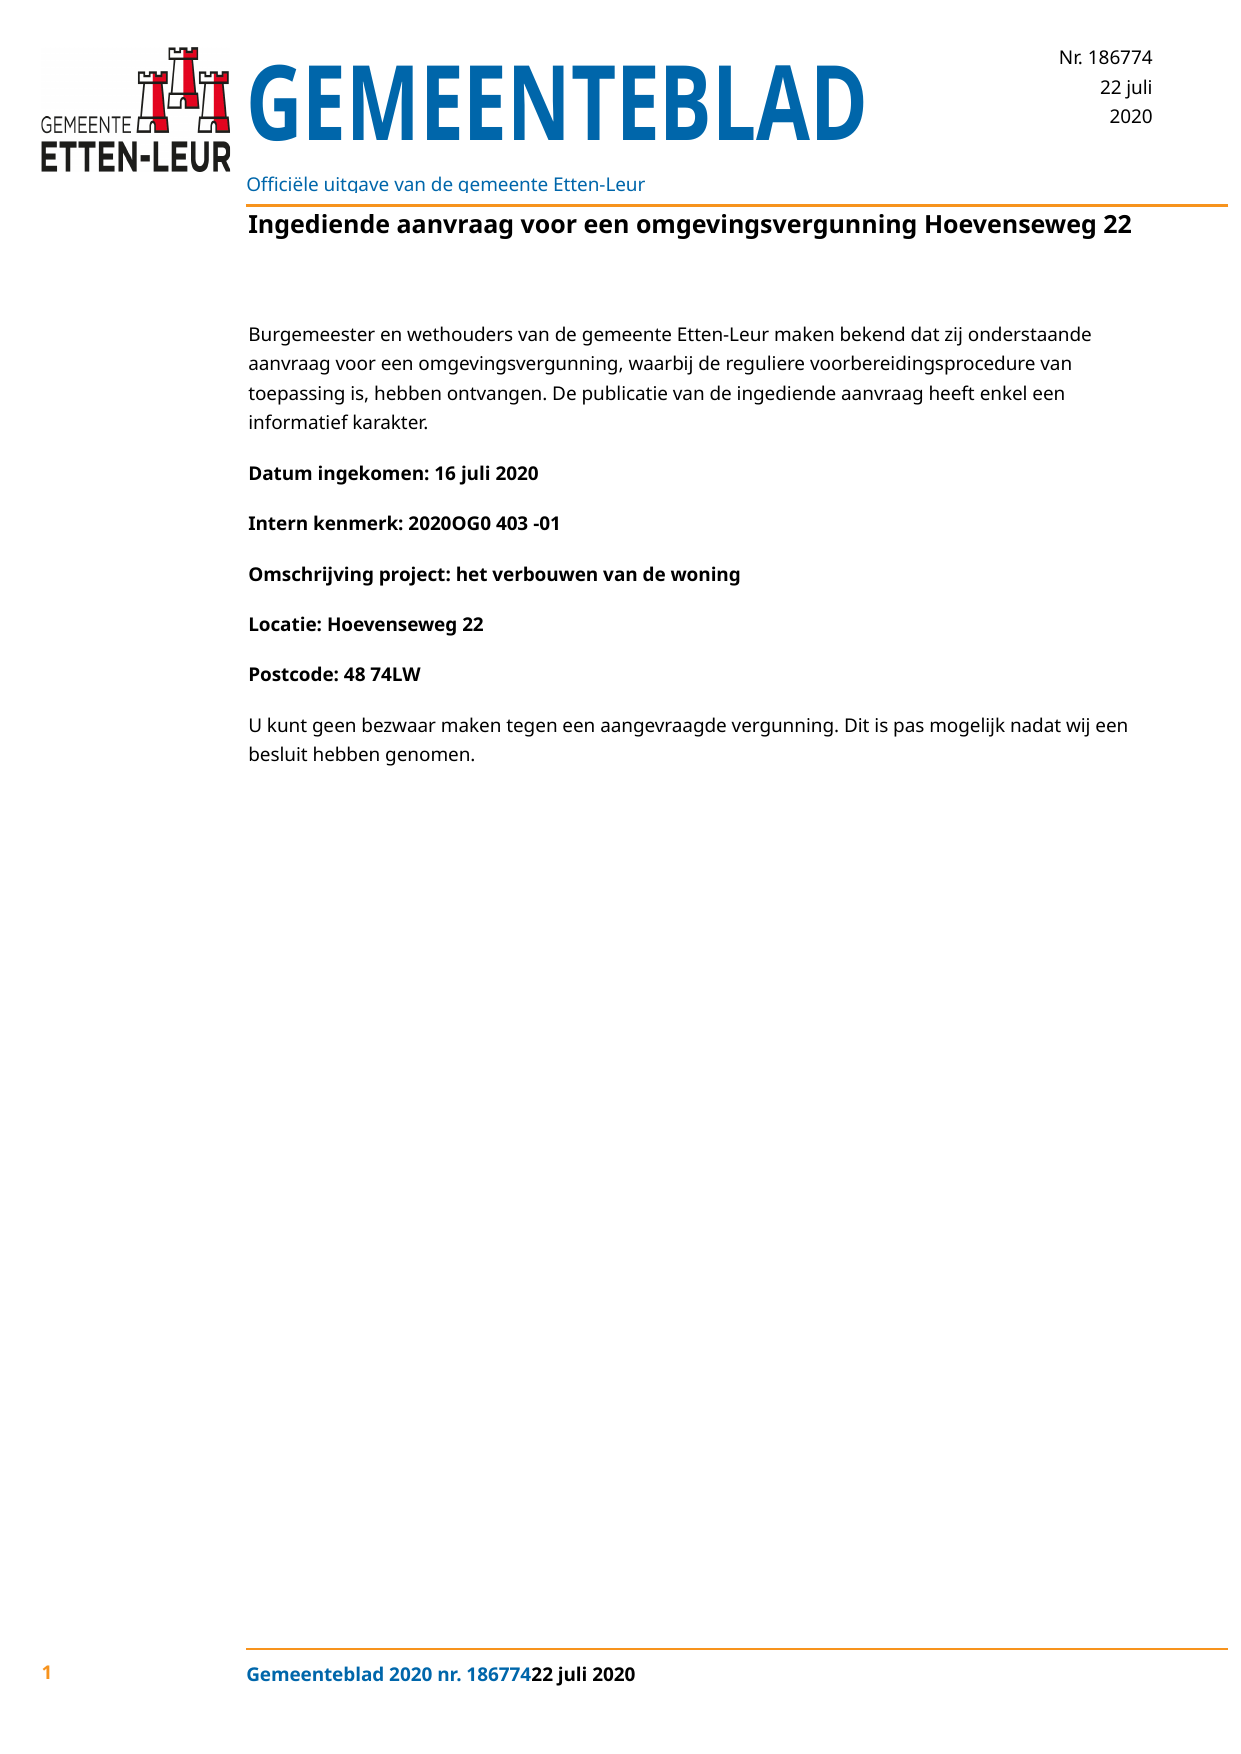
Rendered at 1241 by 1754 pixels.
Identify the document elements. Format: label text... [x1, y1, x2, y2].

text Omschrijving project: het verbouwen van de woning [248, 561, 1152, 586]
text Ingediende aanvraag voor een omgevingsvergunning Hoevenseweg 22 [248, 207, 1152, 241]
text Datum ingekomen: 16 juli 2020 [248, 460, 1152, 486]
text Locatie: Hoevenseweg 22 [248, 611, 1152, 637]
text Postcode: 48 74LW [248, 662, 1152, 687]
text Intern kenmerk: 2020OG0 403 -01 [248, 510, 1152, 536]
text Burgemeester en wethouders van de gemeente Etten-Leur maken bekend dat zij onderstaande aanvraag voor een omgevingsvergunning, waarbij de reguliere voorbereidingsprocedure van toepassing is, hebben ontvangen. De publicatie van de ingediende aanvraag heeft enkel een informatief karakter. [248, 321, 1152, 435]
text U kunt geen bezwaar maken tegen een aangevraagde vergunning. Dit is pas mogelijk nadat wij een besluit hebben genomen. [248, 712, 1152, 767]
picture [41, 47, 231, 172]
